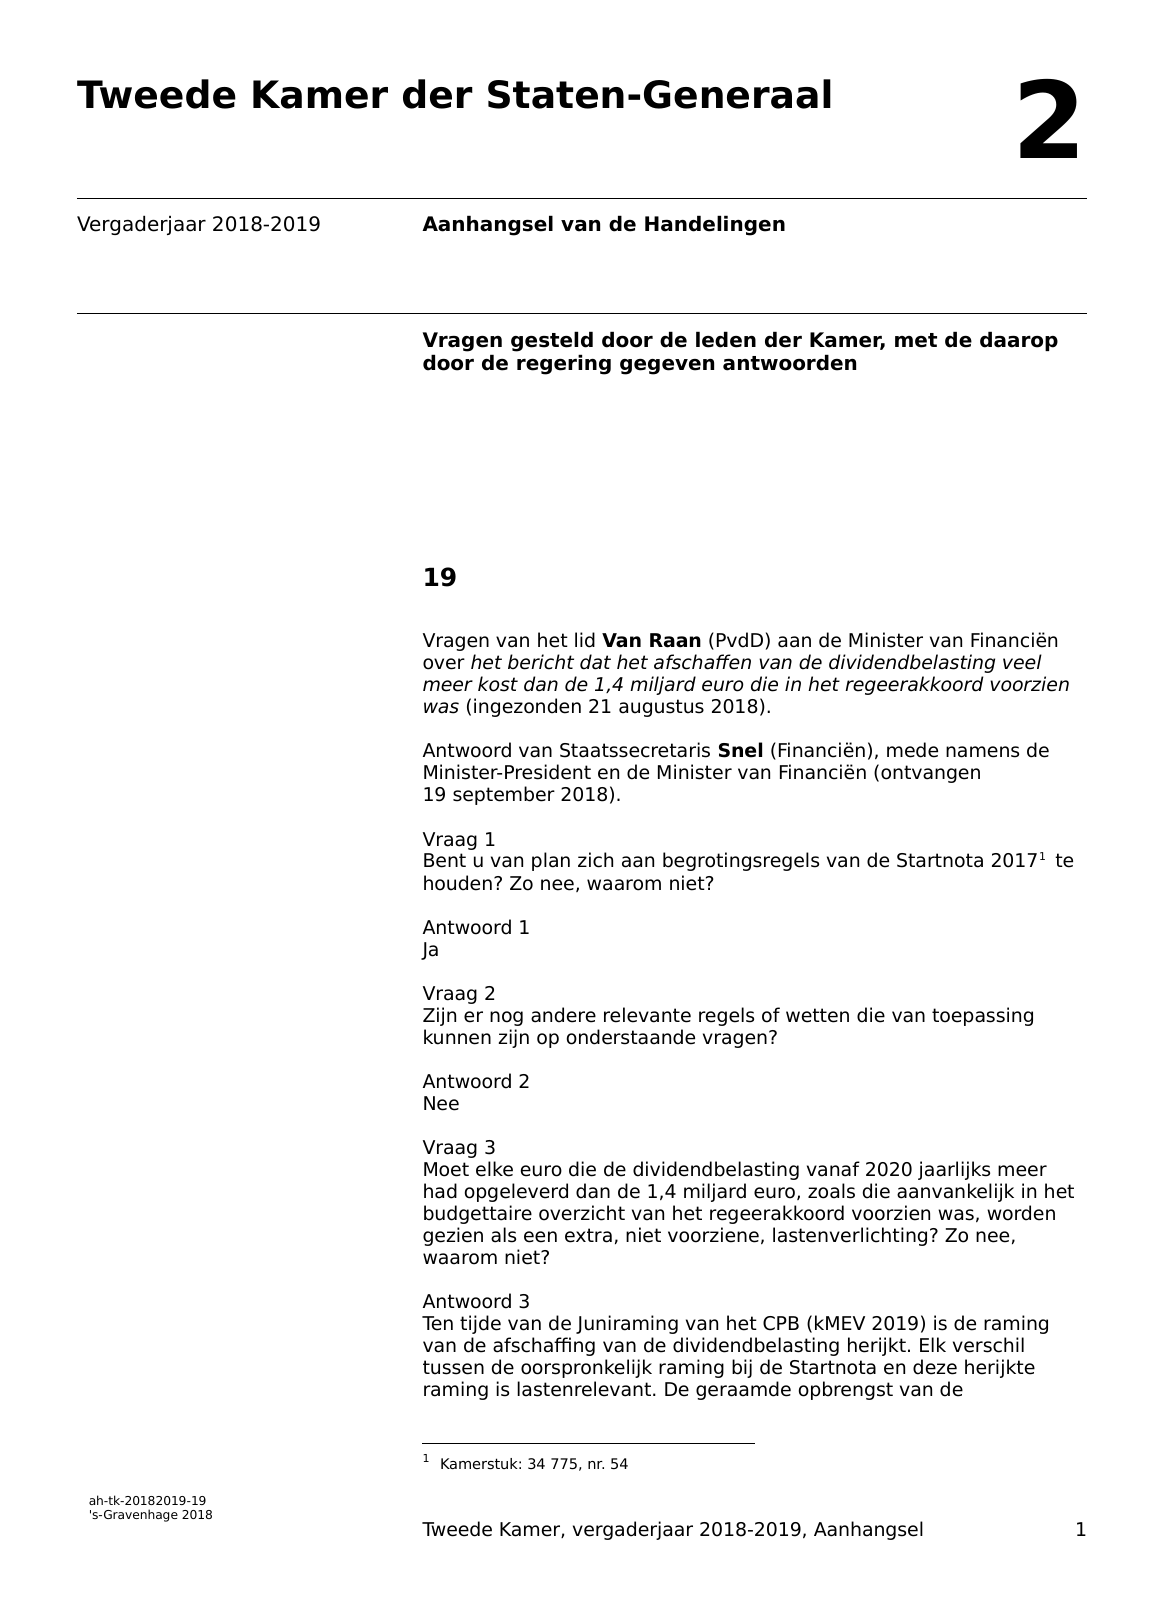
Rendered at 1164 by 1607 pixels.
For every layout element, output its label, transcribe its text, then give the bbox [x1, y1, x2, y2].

text Vraag 3 [422, 1137, 1087, 1159]
table_cell Vergaderjaar 2018-2019 [77, 199, 422, 313]
text Ja [422, 938, 1087, 961]
text Zijn er nog andere relevante regels of wetten die van toepassing kunnen zijn op onderstaande vragen? [422, 1005, 1087, 1049]
table_cell Aanhangsel van de Handelingen [422, 199, 1087, 313]
text Vraag 2 [422, 983, 1087, 1005]
text Antwoord van Staatssecretaris Snel (Financiën), mede namens de Minister-President en de Minister van Financiën (ontvangen 19 september 2018). [422, 740, 1087, 806]
text Ten tijde van de Juniraming van het CPB (kMEV 2019) is de raming van de afschaffing van de dividendbelasting herijkt. Elk verschil tussen de oorspronkelijk raming bij de Startnota en deze herijkte raming is lastenrelevant. De geraamde opbrengst van de [422, 1313, 1087, 1401]
text 's-Gravenhage 2018 [88, 1508, 323, 1522]
text Vraag 1 [422, 828, 1087, 850]
text Bent u van plan zich aan begrotingsregels van de Startnota 2017 te houden? Zo nee, waarom niet? [422, 850, 1087, 894]
table_header Tweede Kamer der Staten-Generaal [77, 59, 886, 198]
text Antwoord 3 [422, 1291, 1087, 1313]
table_cell Vragen gesteld door de leden der Kamer, met de daarop door de regering gegeven antwoorden [422, 314, 1087, 375]
text Antwoord 2 [422, 1071, 1087, 1093]
text ah-tk-20182019-19 [88, 1494, 323, 1508]
text Vragen van het lid Van Raan (PvdD) aan de Minister van Financiën over het bericht dat het afschaffen van de dividendbelasting veel meer kost dan de 1,4 miljard euro die in het regeerakkoord voorzien was (ingezonden 21 augustus 2018). [422, 630, 1087, 718]
text 19 [422, 563, 1087, 592]
text Kamerstuk: 34 775, nr. 54 [422, 1452, 1087, 1474]
text Moet elke euro die de dividendbelasting vanaf 2020 jaarlijks meer had opgeleverd dan de 1,4 miljard euro, zoals die aanvankelijk in het budgettaire overzicht van het regeerakkoord voorzien was, worden gezien als een extra, niet voorziene, lastenverlichting? Zo nee, waarom niet? [422, 1159, 1087, 1269]
table_cell [77, 314, 422, 375]
table_header 2 [886, 59, 1087, 198]
text Nee [422, 1093, 1087, 1115]
text Antwoord 1 [422, 917, 1087, 938]
